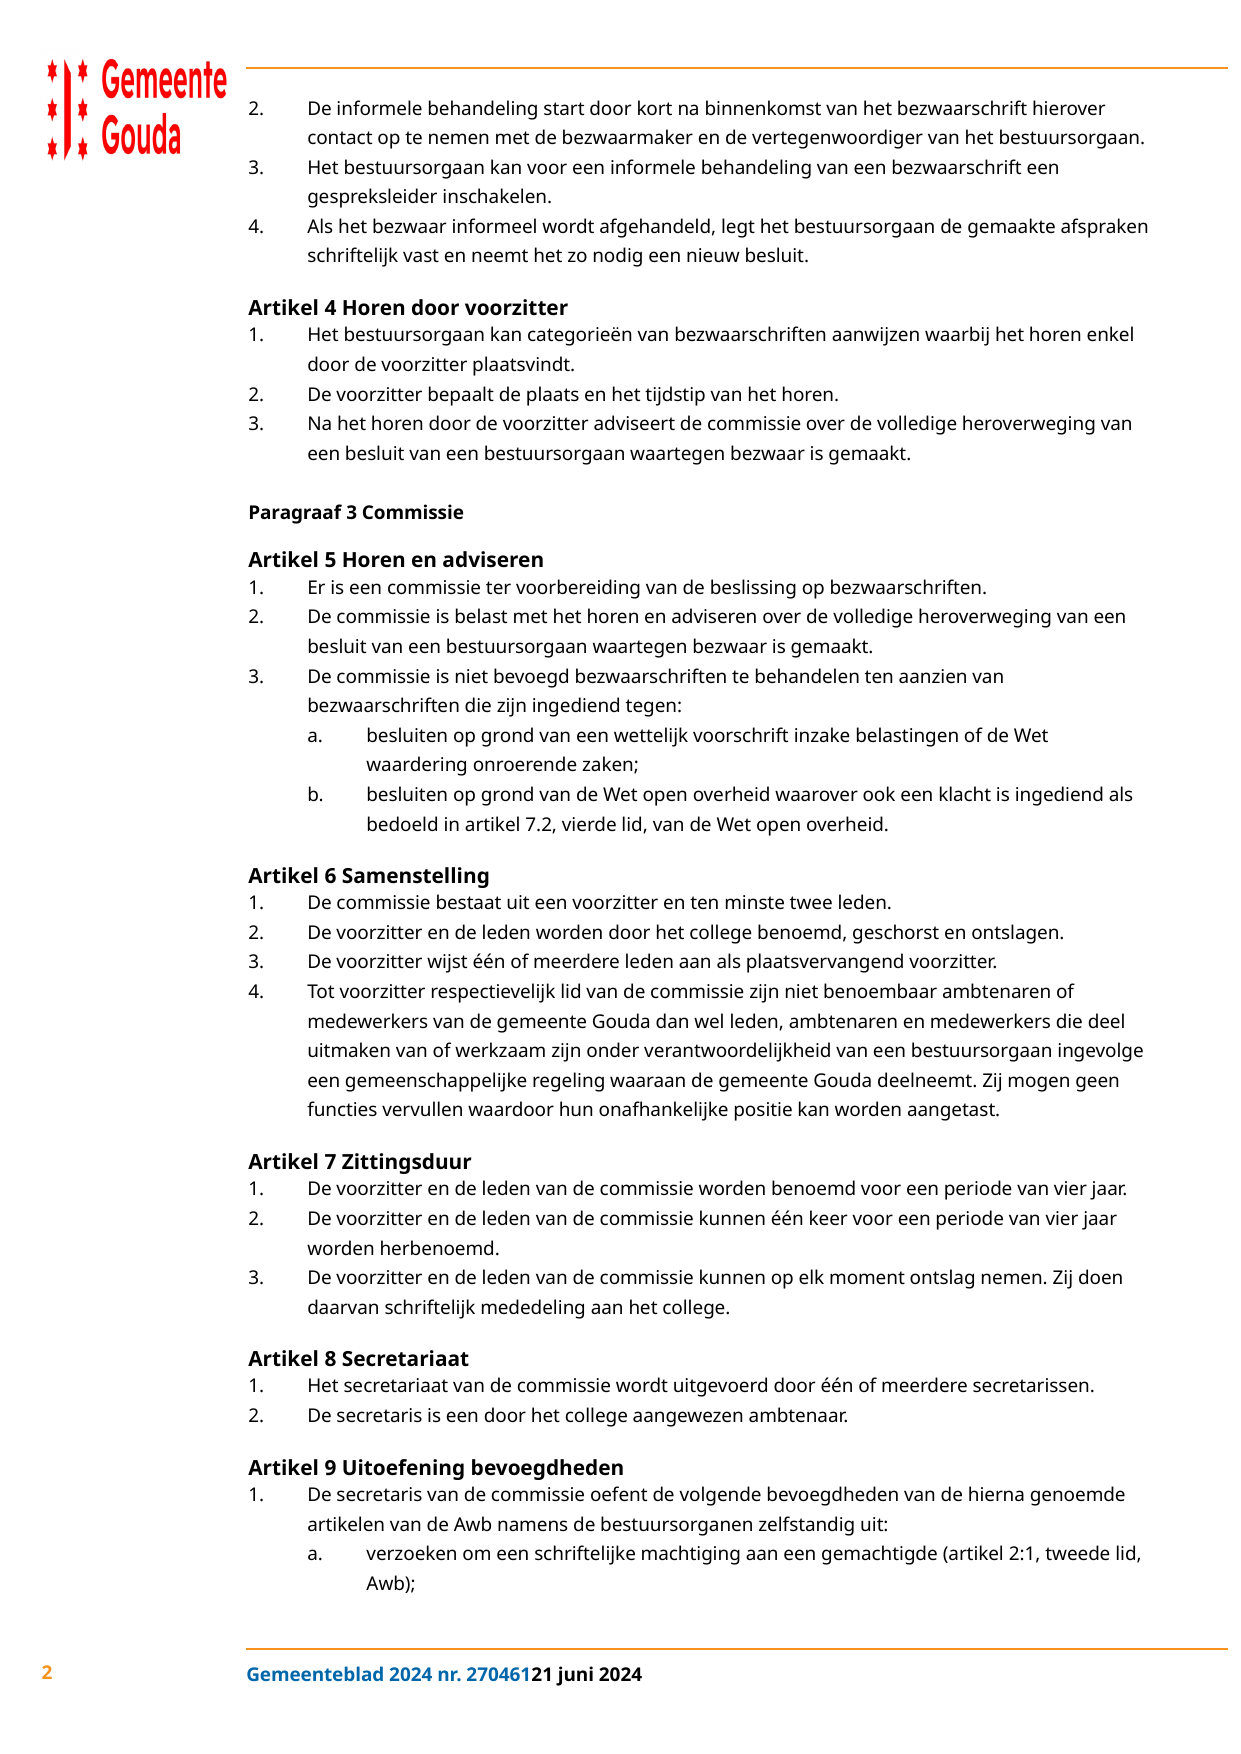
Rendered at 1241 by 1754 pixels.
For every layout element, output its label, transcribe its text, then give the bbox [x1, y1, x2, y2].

text Artikel 5 Horen en adviseren [248, 546, 1152, 574]
list Het bestuursorgaan kan categorieën van bezwaarschriften aanwijzen waarbij het horen enkel door de voorzitter plaatsvindt. [248, 322, 1152, 377]
list Het secretariaat van de commissie wordt uitgevoerd door één of meerdere secretarissen. [248, 1373, 1152, 1398]
list besluiten op grond van de Wet open overheid waarover ook een klacht is ingediend als bedoeld in artikel 7.2, vierde lid, van de Wet open overheid. [307, 781, 1152, 836]
list De voorzitter bepaalt de plaats en het tijdstip van het horen. [248, 381, 1152, 406]
list Het bestuursorgaan kan voor een informele behandeling van een bezwaarschrift een gespreksleider inschakelen. [248, 154, 1152, 209]
text Artikel 6 Samenstelling [248, 861, 1152, 889]
list De commissie bestaat uit een voorzitter en ten minste twee leden. [248, 889, 1152, 915]
picture [41, 47, 231, 172]
list De voorzitter en de leden van de commissie kunnen op elk moment ontslag nemen. Zij doen daarvan schriftelijk mededeling aan het college. [248, 1264, 1152, 1319]
text Artikel 9 Uitoefening bevoegdheden [248, 1453, 1152, 1481]
list Tot voorzitter respectievelijk lid van de commissie zijn niet benoembaar ambtenaren of medewerkers van de gemeente Gouda dan wel leden, ambtenaren en medewerkers die deel uitmaken van of werkzaam zijn onder verantwoordelijkheid van een bestuursorgaan ingevolge een gemeenschappelijke regeling waaraan de gemeente Gouda deelneemt. Zij mogen geen functies vervullen waardoor hun onafhankelijke positie kan worden aangetast. [248, 978, 1152, 1122]
list De voorzitter en de leden van de commissie kunnen één keer voor een periode van vier jaar worden herbenoemd. [248, 1205, 1152, 1260]
list verzoeken om een schriftelijke machtiging aan een gemachtigde (artikel 2:1, tweede lid, Awb); [307, 1540, 1152, 1596]
list De secretaris van de commissie oefent de volgende bevoegdheden van de hierna genoemde artikelen van de Awb namens de bestuursorganen zelfstandig uit: [248, 1481, 1152, 1536]
list De commissie is belast met het horen en adviseren over de volledige heroverweging van een besluit van een bestuursorgaan waartegen bezwaar is gemaakt. [248, 604, 1152, 659]
list besluiten op grond van een wettelijk voorschrift inzake belastingen of de Wet waardering onroerende zaken; [307, 722, 1152, 777]
list De voorzitter en de leden van de commissie worden benoemd voor een periode van vier jaar. [248, 1176, 1152, 1201]
list De voorzitter en de leden worden door het college benoemd, geschorst en ontslagen. [248, 919, 1152, 945]
list Er is een commissie ter voorbereiding van de beslissing op bezwaarschriften. [248, 574, 1152, 600]
list De secretaris is een door het college aangewezen ambtenaar. [248, 1402, 1152, 1428]
list De voorzitter wijst één of meerdere leden aan als plaatsvervangend voorzitter. [248, 949, 1152, 974]
list Als het bezwaar informeel wordt afgehandeld, legt het bestuursorgaan de gemaakte afspraken schriftelijk vast en neemt het zo nodig een nieuw besluit. [248, 213, 1152, 268]
text Paragraaf 3 Commissie [248, 499, 1152, 525]
list Na het horen door de voorzitter adviseert de commissie over de volledige heroverweging van een besluit van een bestuursorgaan waartegen bezwaar is gemaakt. [248, 410, 1152, 466]
text Artikel 8 Secretariaat [248, 1344, 1152, 1373]
list De commissie is niet bevoegd bezwaarschriften te behandelen ten aanzien van bezwaarschriften die zijn ingediend tegen: [248, 663, 1152, 718]
list De informele behandeling start door kort na binnenkomst van het bezwaarschrift hierover contact op te nemen met de bezwaarmaker en de vertegenwoordiger van het bestuursorgaan. [248, 95, 1152, 150]
text Artikel 4 Horen door voorzitter [248, 293, 1152, 322]
text Artikel 7 Zittingsduur [248, 1147, 1152, 1176]
